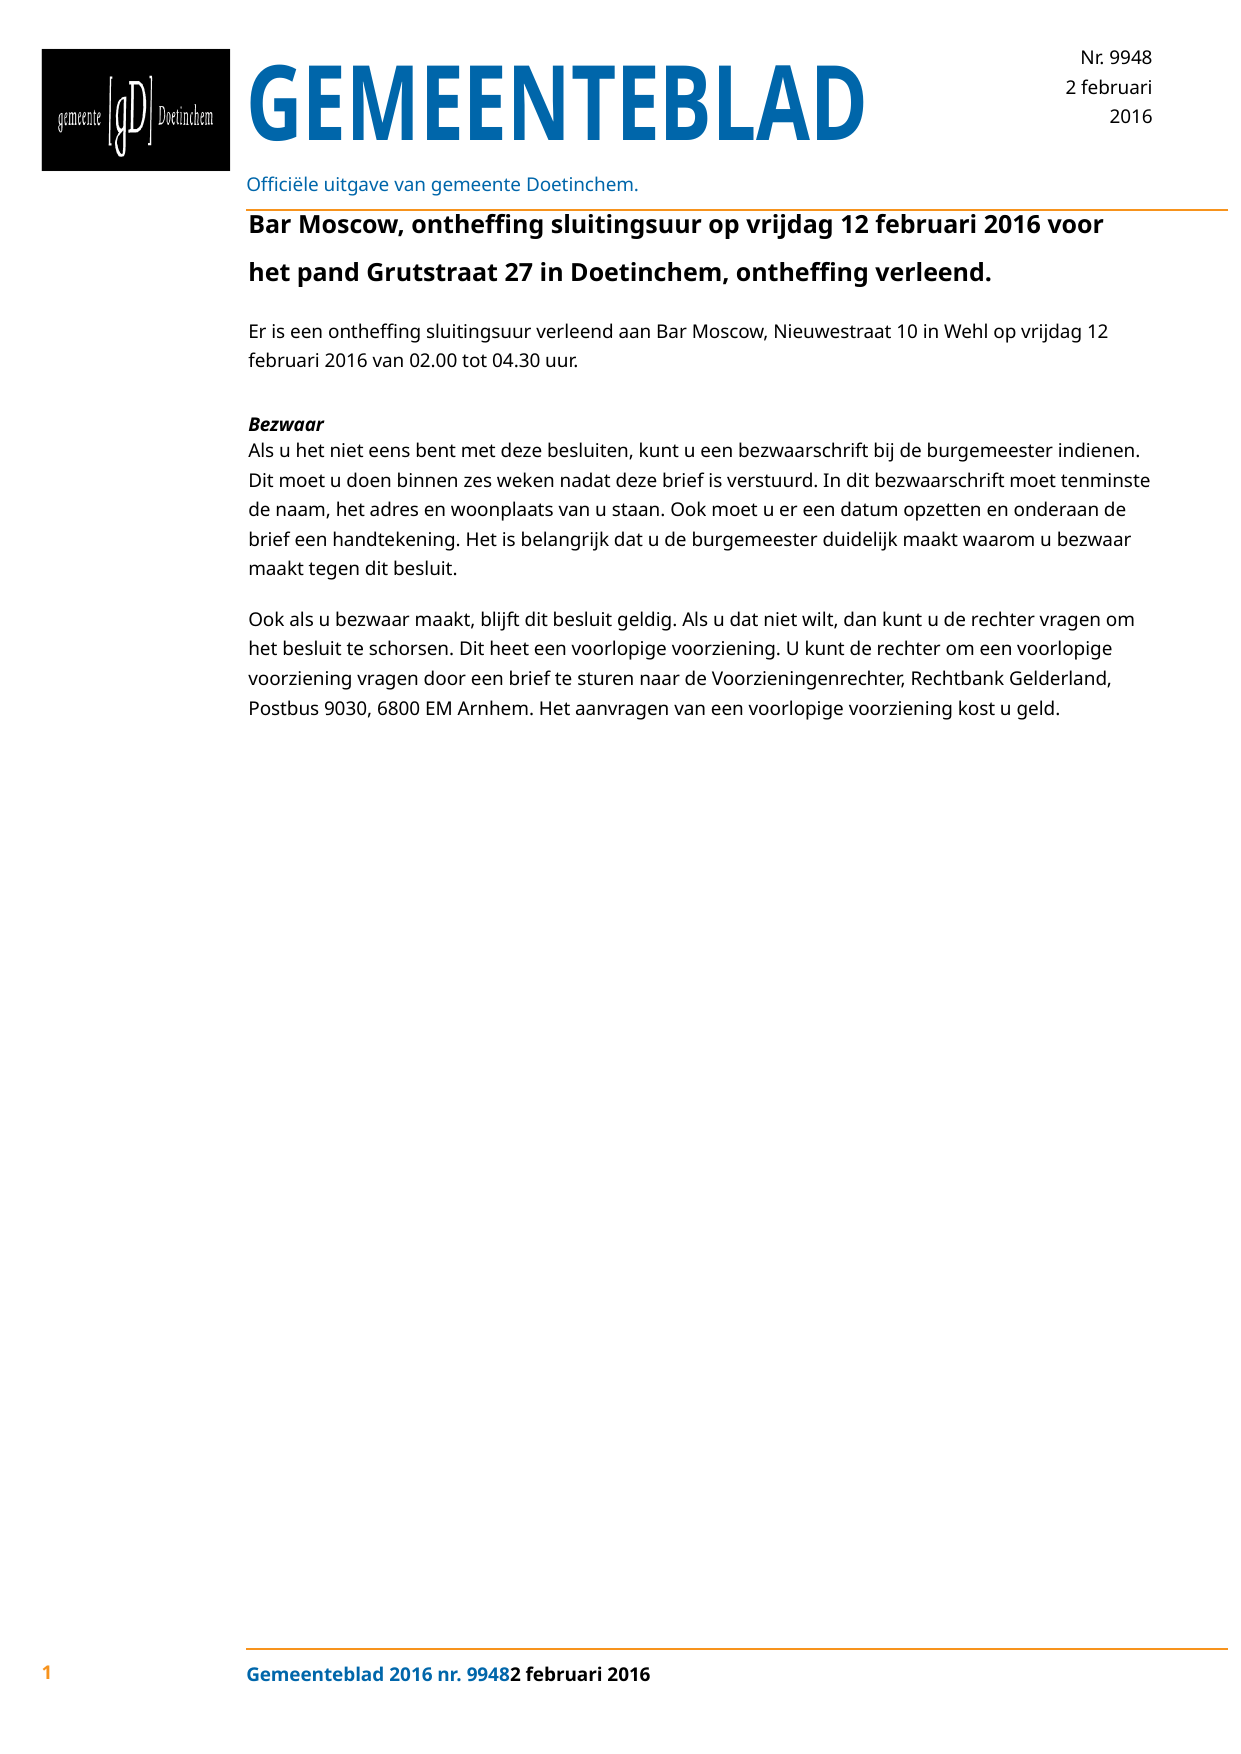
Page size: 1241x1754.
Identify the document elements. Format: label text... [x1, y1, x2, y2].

text Bezwaar [248, 411, 1152, 437]
text Ook als u bezwaar maakt, blijft dit besluit geldig. Als u dat niet wilt, dan kunt u de rechter vragen om het besluit te schorsen. Dit heet een voorlopige voorziening. U kunt de rechter om een voorlopige voorziening vragen door een brief te sturen naar de Voorzieningenrechter, Rechtbank Gelderland, Postbus 9030, 6800 EM Arnhem. Het aanvragen van een voorlopige voorziening kost u geld. [248, 606, 1152, 720]
text Er is een ontheffing sluitingsuur verleend aan Bar Moscow, Nieuwestraat 10 in Wehl op vrijdag 12 februari 2016 van 02.00 tot 04.30 uur. [248, 318, 1152, 373]
text Bar Moscow, ontheffing sluitingsuur op vrijdag 12 februari 2016 voor het pand Grutstraat 27 in Doetinchem, ontheffing verleend. [248, 211, 1152, 288]
text Als u het niet eens bent met deze besluiten, kunt u een bezwaarschrift bij de burgemeester indienen. Dit moet u doen binnen zes weken nadat deze brief is verstuurd. In dit bezwaarschrift moet tenminste de naam, het adres en woonplaats van u staan. Ook moet u er een datum opzetten en onderaan de brief een handtekening. Het is belangrijk dat u de burgemeester duidelijk maakt waarom u bezwaar maakt tegen dit besluit. [248, 437, 1152, 581]
picture [41, 47, 231, 172]
